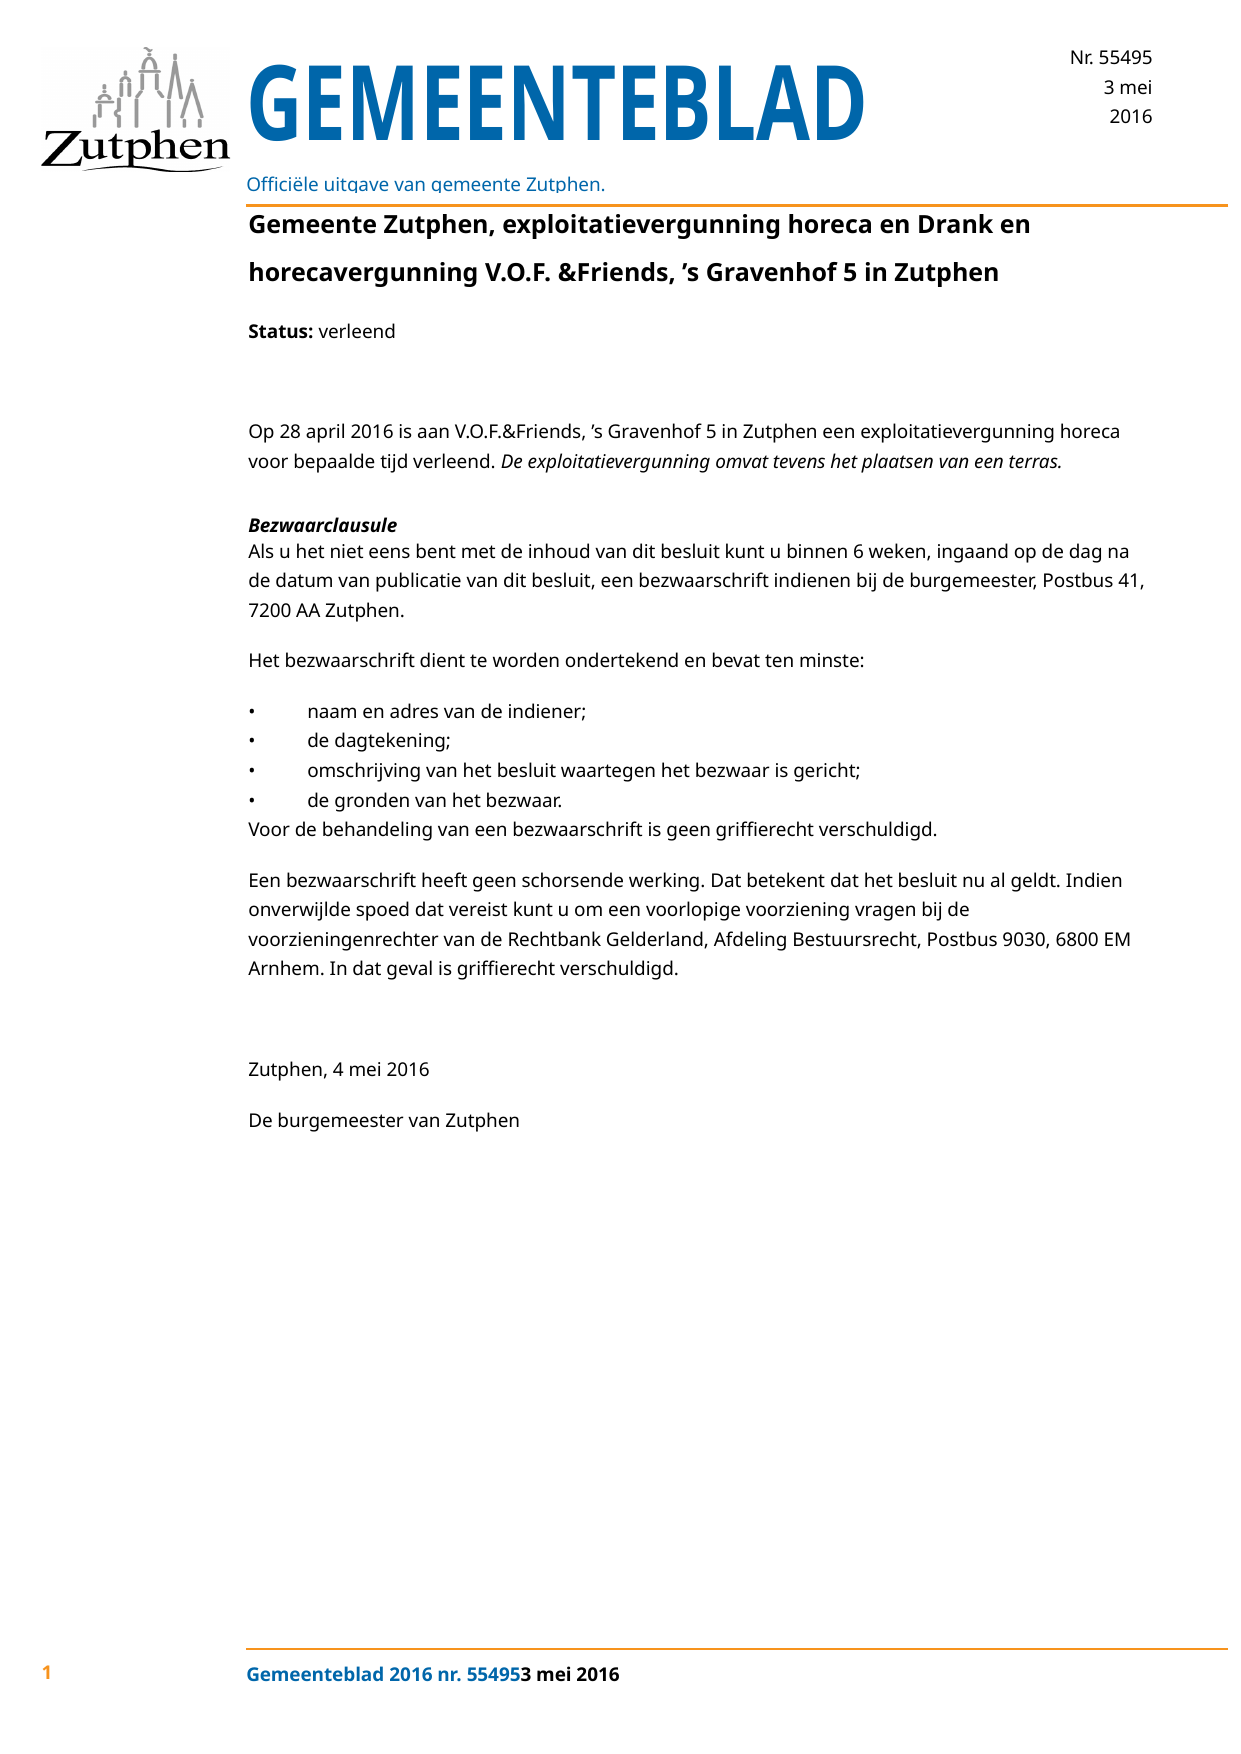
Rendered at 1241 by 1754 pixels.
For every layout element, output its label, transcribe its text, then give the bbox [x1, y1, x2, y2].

text Status: verleend [248, 318, 1152, 344]
picture [41, 47, 231, 172]
text Voor de behandeling van een bezwaarschrift is geen griffierecht verschuldigd. [248, 816, 1152, 842]
text Een bezwaarschrift heeft geen schorsende werking. Dat betekent dat het besluit nu al geldt. Indien onverwijlde spoed dat vereist kunt u om een voorlopige voorziening vragen bij de voorzieningenrechter van de Rechtbank Gelderland, Afdeling Bestuursrecht, Postbus 9030, 6800 EM Arnhem. In dat geval is griffierecht verschuldigd. [248, 867, 1152, 981]
text Bezwaarclausule [248, 512, 1152, 538]
list omschrijving van het besluit waartegen het bezwaar is gericht; [248, 757, 1152, 783]
text De burgemeester van Zutphen [248, 1107, 1152, 1132]
text Het bezwaarschrift dient te worden ondertekend en bevat ten minste: [248, 648, 1152, 673]
list de dagtekening; [248, 728, 1152, 753]
text Gemeente Zutphen, exploitatievergunning horeca en Drank en horecavergunning V.O.F. &Friends, ’s Gravenhof 5 in Zutphen [248, 207, 1152, 288]
text Op 28 april 2016 is aan V.O.F.&Friends, ’s Gravenhof 5 in Zutphen een exploitatievergunning horeca voor bepaalde tijd verleend. De exploitatievergunning omvat tevens het plaatsen van een terras. [248, 419, 1152, 474]
text Zutphen, 4 mei 2016 [248, 1056, 1152, 1082]
list de gronden van het bezwaar. [248, 787, 1152, 812]
text Als u het niet eens bent met de inhoud van dit besluit kunt u binnen 6 weken, ingaand op de dag na de datum van publicatie van dit besluit, een bezwaarschrift indienen bij de burgemeester, Postbus 41, 7200 AA Zutphen. [248, 538, 1152, 623]
list naam en adres van de indiener; [248, 698, 1152, 724]
